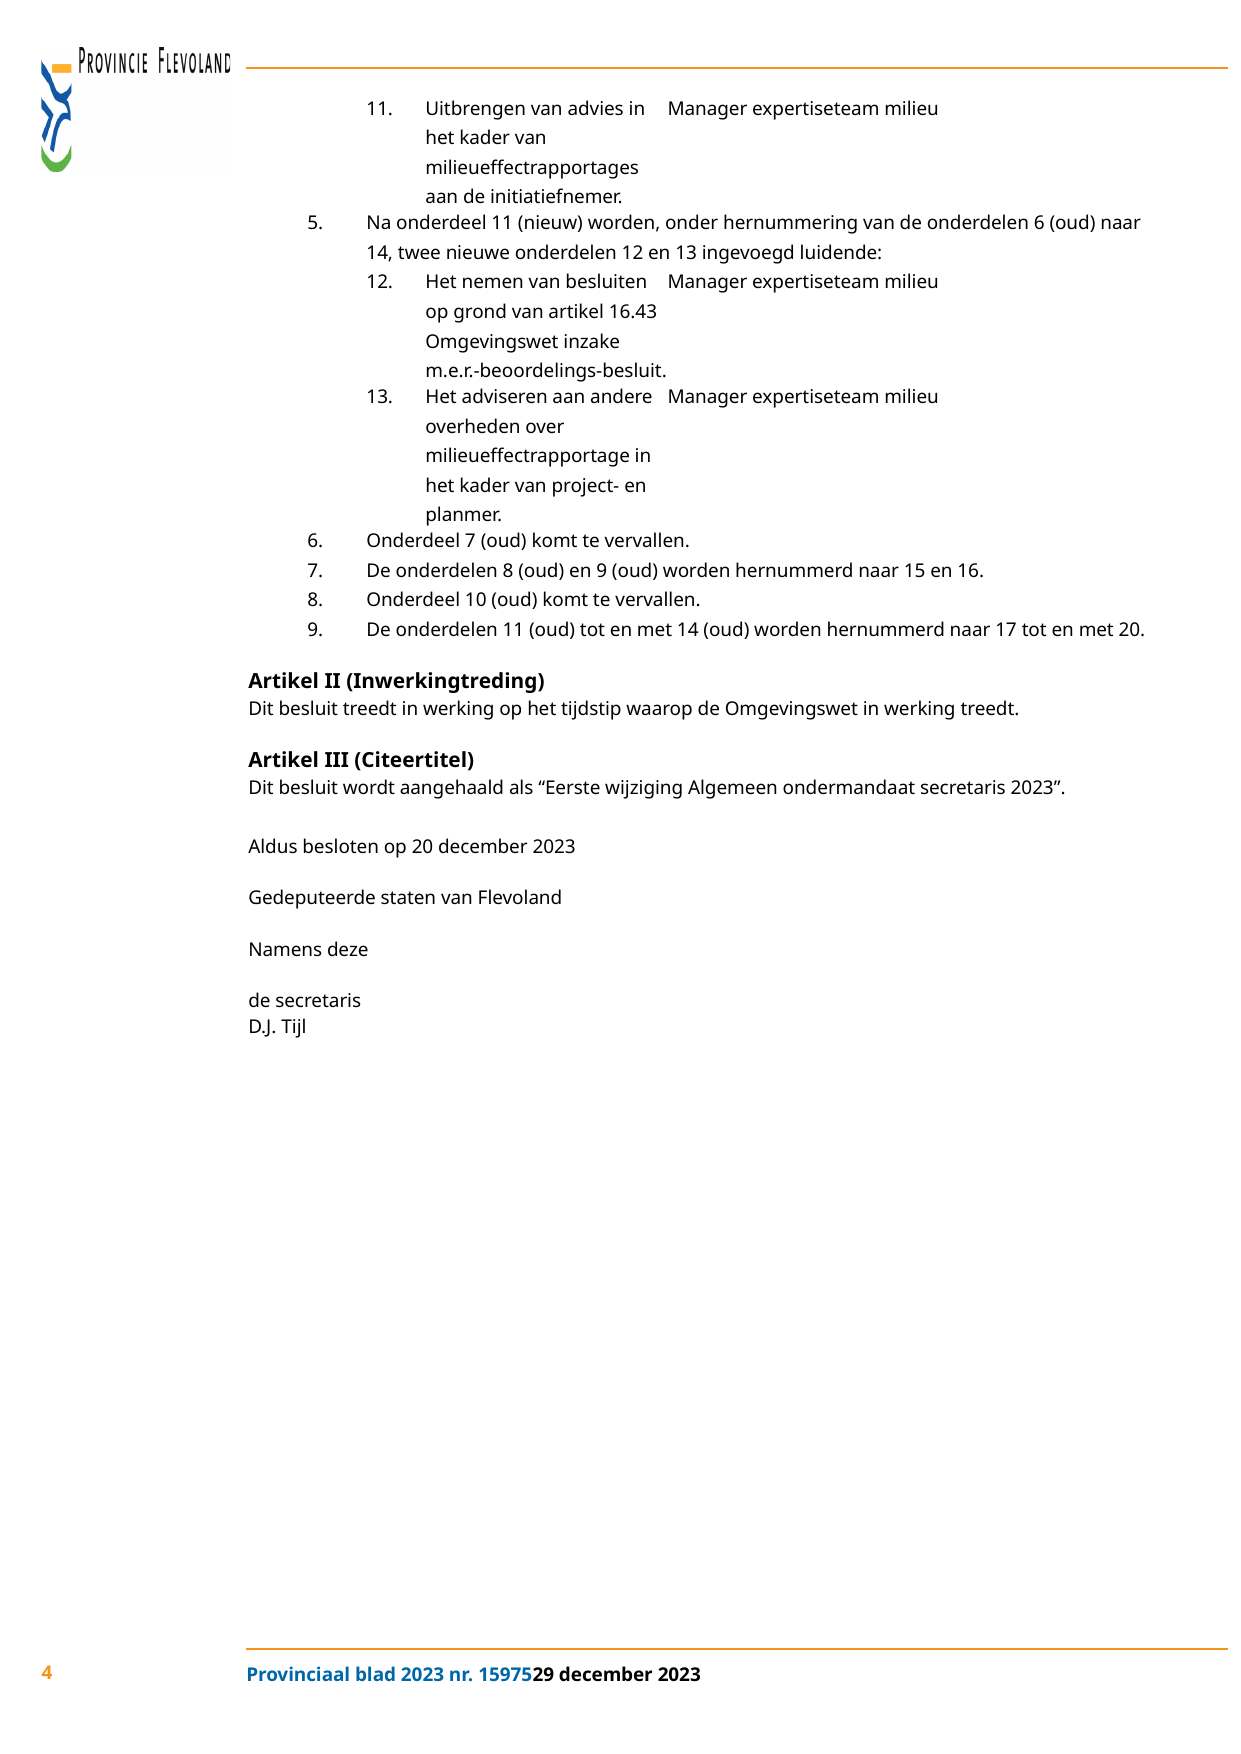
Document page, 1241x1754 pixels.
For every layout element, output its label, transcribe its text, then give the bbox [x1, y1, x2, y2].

list De onderdelen 8 (oud) en 9 (oud) worden hernummerd naar 15 en 16. [307, 557, 1152, 583]
list Onderdeel 10 (oud) komt te vervallen. [307, 587, 1152, 612]
text Dit besluit treedt in werking op het tijdstip waarop de Omgevingswet in werking treedt. [248, 695, 1152, 721]
picture [41, 47, 231, 172]
text Aldus besloten op 20 december 2023 [248, 833, 1152, 859]
table_header [969, 95, 1240, 209]
table_header Uitbrengen van advies in het kader van milieueffectrapportages aan de initiatiefnemer. [366, 95, 667, 209]
text Gedeputeerde staten van Flevoland [248, 884, 1152, 910]
text Artikel III (Citeertitel) [248, 745, 1152, 774]
text Namens deze [248, 936, 1152, 962]
table_header [969, 269, 1240, 383]
table_header Het nemen van besluiten op grond van artikel 16.43 Omgevingswet inzake m.e.r.-beoordelings-besluit. [366, 269, 667, 383]
table_cell Het adviseren aan andere overheden over milieueffectrapportage in het kader van project- en planmer. [366, 383, 667, 527]
text D.J. Tijl [248, 1013, 1152, 1039]
text Dit besluit wordt aangehaald als “Eerste wijziging Algemeen ondermandaat secretaris 2023”. [248, 774, 1152, 799]
text de secretaris [248, 987, 1152, 1013]
table_cell [969, 383, 1240, 527]
table_header Manager expertiseteam milieu [667, 95, 968, 209]
list De onderdelen 11 (oud) tot en met 14 (oud) worden hernummerd naar 17 tot en met 20. [307, 616, 1152, 642]
table_header Manager expertiseteam milieu [667, 269, 968, 383]
list Na onderdeel 11 (nieuw) worden, onder hernummering van de onderdelen 6 (oud) naar 14, twee nieuwe onderdelen 12 en 13 ingevoegd luidende: [307, 209, 1152, 265]
table_cell Manager expertiseteam milieu [667, 383, 968, 527]
text Artikel II (Inwerkingtreding) [248, 667, 1152, 695]
list Onderdeel 7 (oud) komt te vervallen. [307, 527, 1152, 553]
